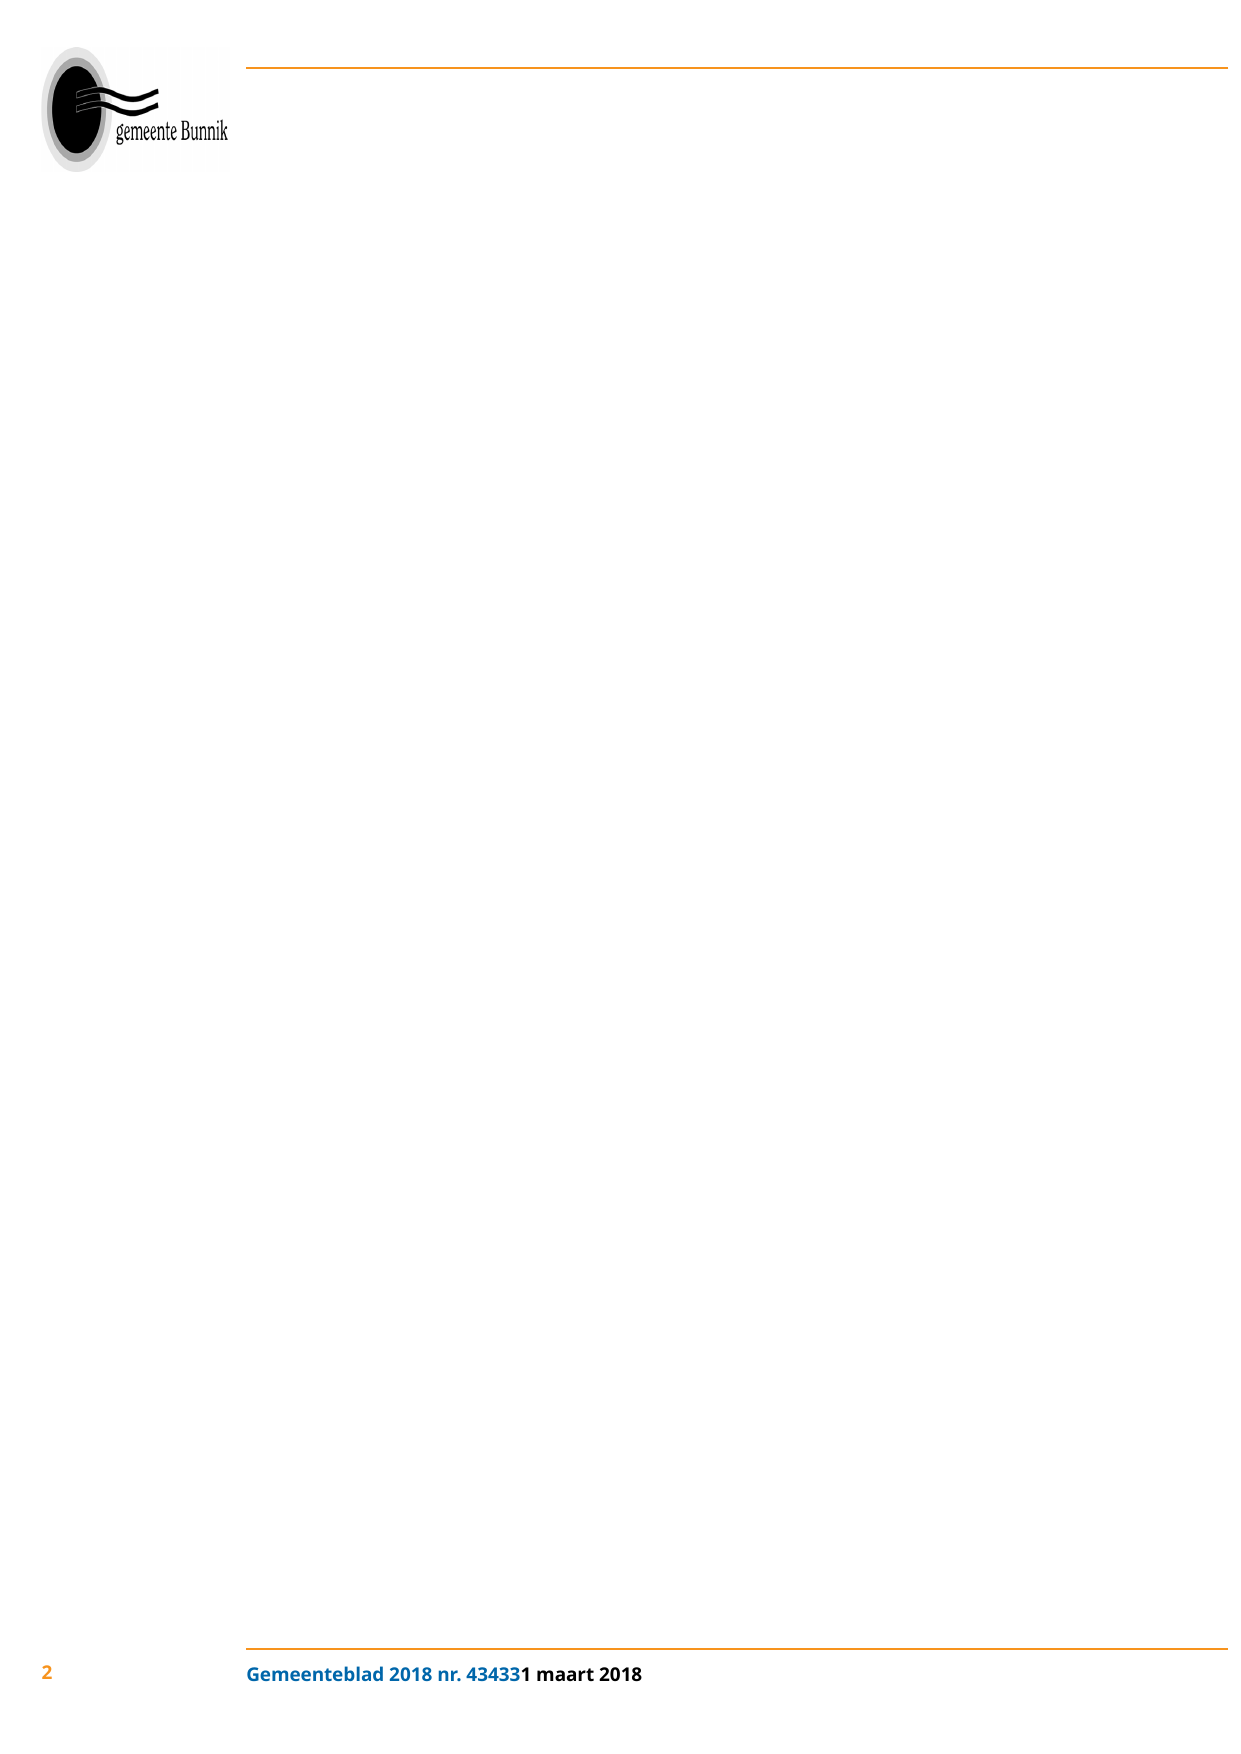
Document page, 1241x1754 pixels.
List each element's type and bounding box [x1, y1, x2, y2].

picture [41, 47, 231, 172]
